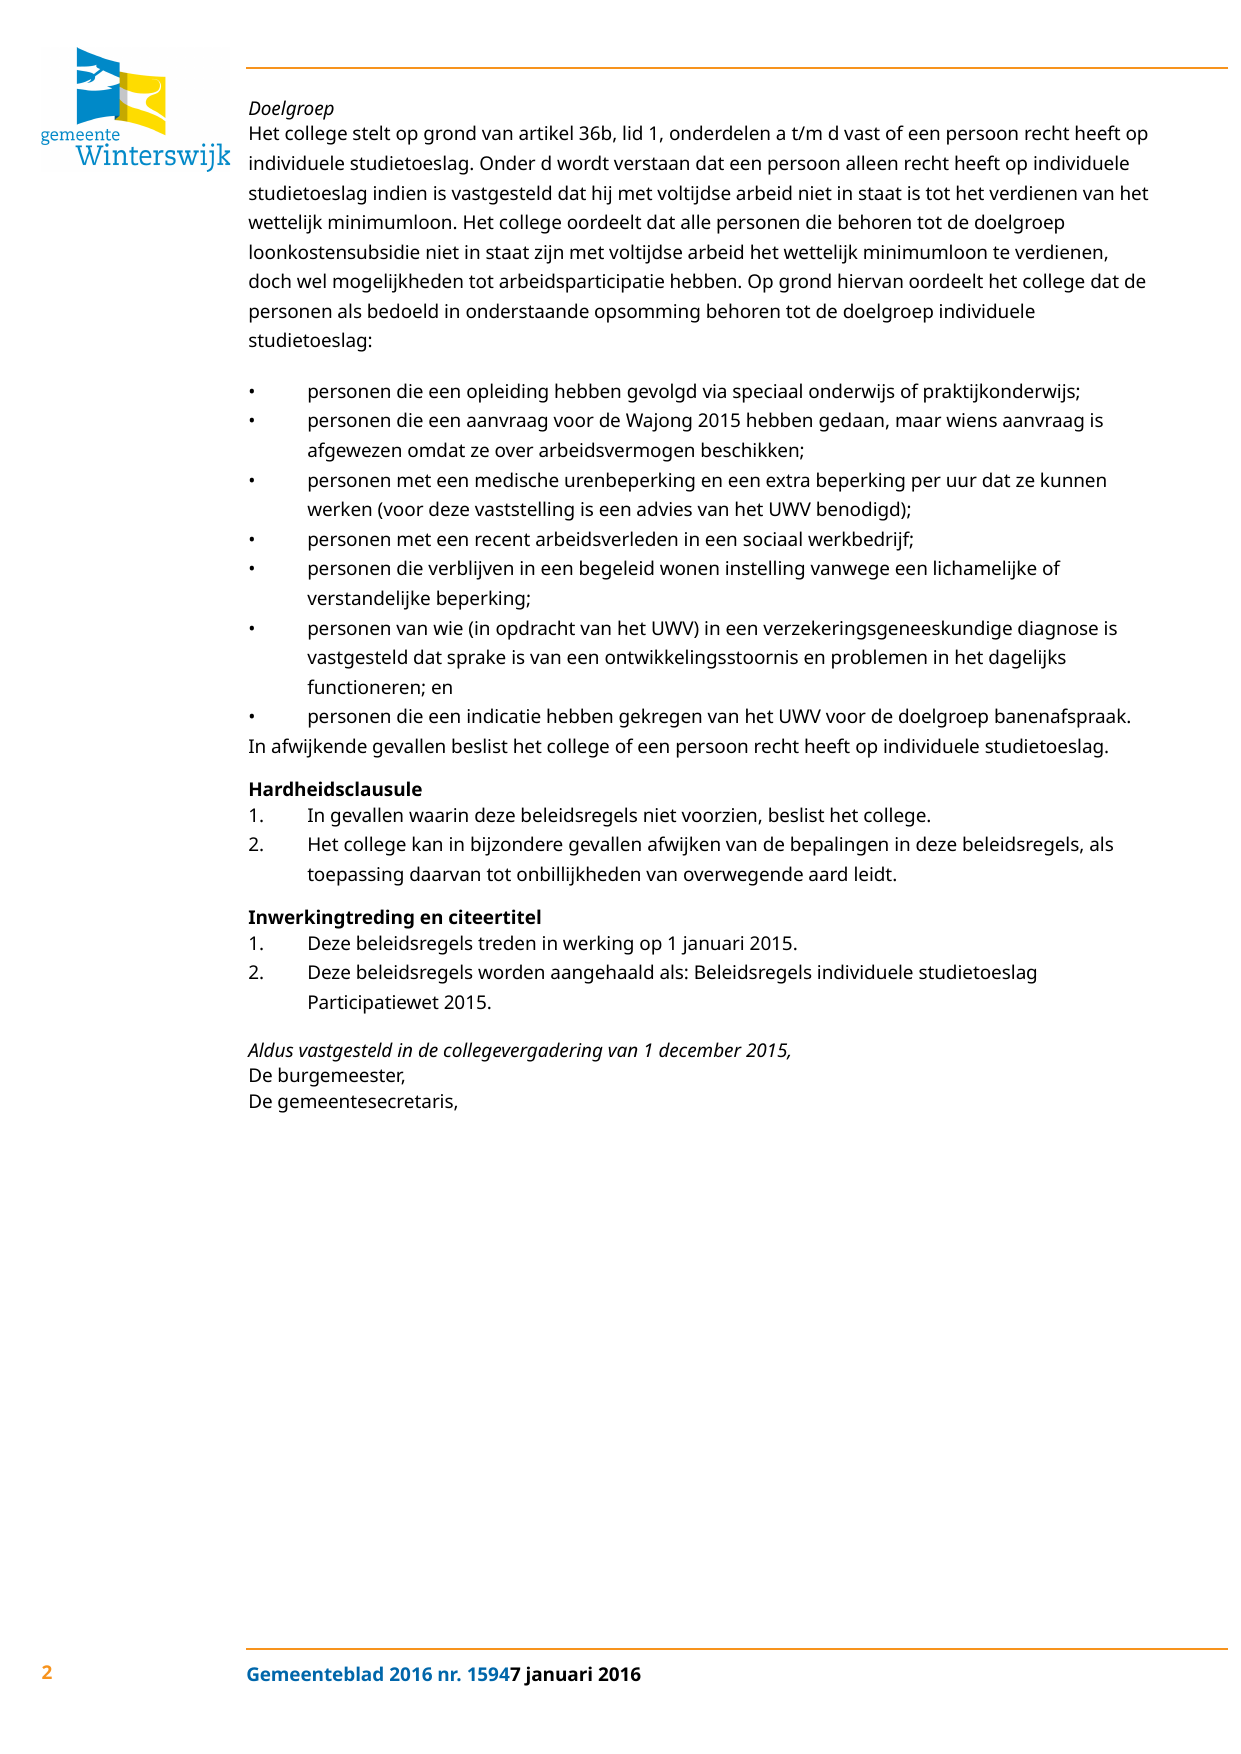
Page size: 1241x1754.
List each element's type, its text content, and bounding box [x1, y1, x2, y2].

picture [41, 47, 231, 172]
list personen met een recent arbeidsverleden in een sociaal werkbedrijf; [248, 526, 1152, 552]
list personen van wie (in opdracht van het UWV) in een verzekeringsgeneeskundige diagnose is vastgesteld dat sprake is van een ontwikkelingsstoornis en problemen in het dagelijks functioneren; en [248, 615, 1152, 699]
list In gevallen waarin deze beleidsregels niet voorzien, beslist het college. [248, 802, 1152, 828]
text Hardheidsclausule [248, 776, 1152, 802]
text Aldus vastgesteld in de collegevergadering van 1 december 2015, [248, 1037, 1152, 1063]
text In afwijkende gevallen beslist het college of een persoon recht heeft op individuele studietoeslag. [248, 733, 1152, 759]
list personen die een opleiding hebben gevolgd via speciaal onderwijs of praktijkonderwijs; [248, 378, 1152, 404]
list personen die een indicatie hebben gekregen van het UWV voor de doelgroep banenafspraak. [248, 703, 1152, 729]
list Het college kan in bijzondere gevallen afwijken van de bepalingen in deze beleidsregels, als toepassing daarvan tot onbillijkheden van overwegende aard leidt. [248, 831, 1152, 887]
list Deze beleidsregels treden in werking op 1 januari 2015. [248, 930, 1152, 956]
text Inwerkingtreding en citeertitel [248, 904, 1152, 930]
text Doelgroep [248, 95, 1152, 121]
list Deze beleidsregels worden aangehaald als: Beleidsregels individuele studietoeslag Participatiewet 2015. [248, 959, 1152, 1015]
list personen die een aanvraag voor de Wajong 2015 hebben gedaan, maar wiens aanvraag is afgewezen omdat ze over arbeidsvermogen beschikken; [248, 408, 1152, 463]
list personen met een medische urenbeperking en een extra beperking per uur dat ze kunnen werken (voor deze vaststelling is een advies van het UWV benodigd); [248, 467, 1152, 522]
list personen die verblijven in een begeleid wonen instelling vanwege een lichamelijke of verstandelijke beperking; [248, 556, 1152, 611]
picture [225, 153, 231, 162]
text Het college stelt op grond van artikel 36b, lid 1, onderdelen a t/m d vast of een persoon recht heeft op individuele studietoeslag. Onder d wordt verstaan dat een persoon alleen recht heeft op individuele studietoeslag indien is vastgesteld dat hij met voltijdse arbeid niet in staat is tot het verdienen van het wettelijk minimumloon. Het college oordeelt dat alle personen die behoren tot de doelgroep loonkostensubsidie niet in staat zijn met voltijdse arbeid het wettelijk minimumloon te verdienen, doch wel mogelijkheden tot arbeidsparticipatie hebben. Op grond hiervan oordeelt het college dat de personen als bedoeld in onderstaande opsomming behoren tot de doelgroep individuele studietoeslag: [248, 121, 1152, 353]
text De burgemeester, [248, 1063, 1152, 1088]
text De gemeentesecretaris, [248, 1088, 1152, 1114]
